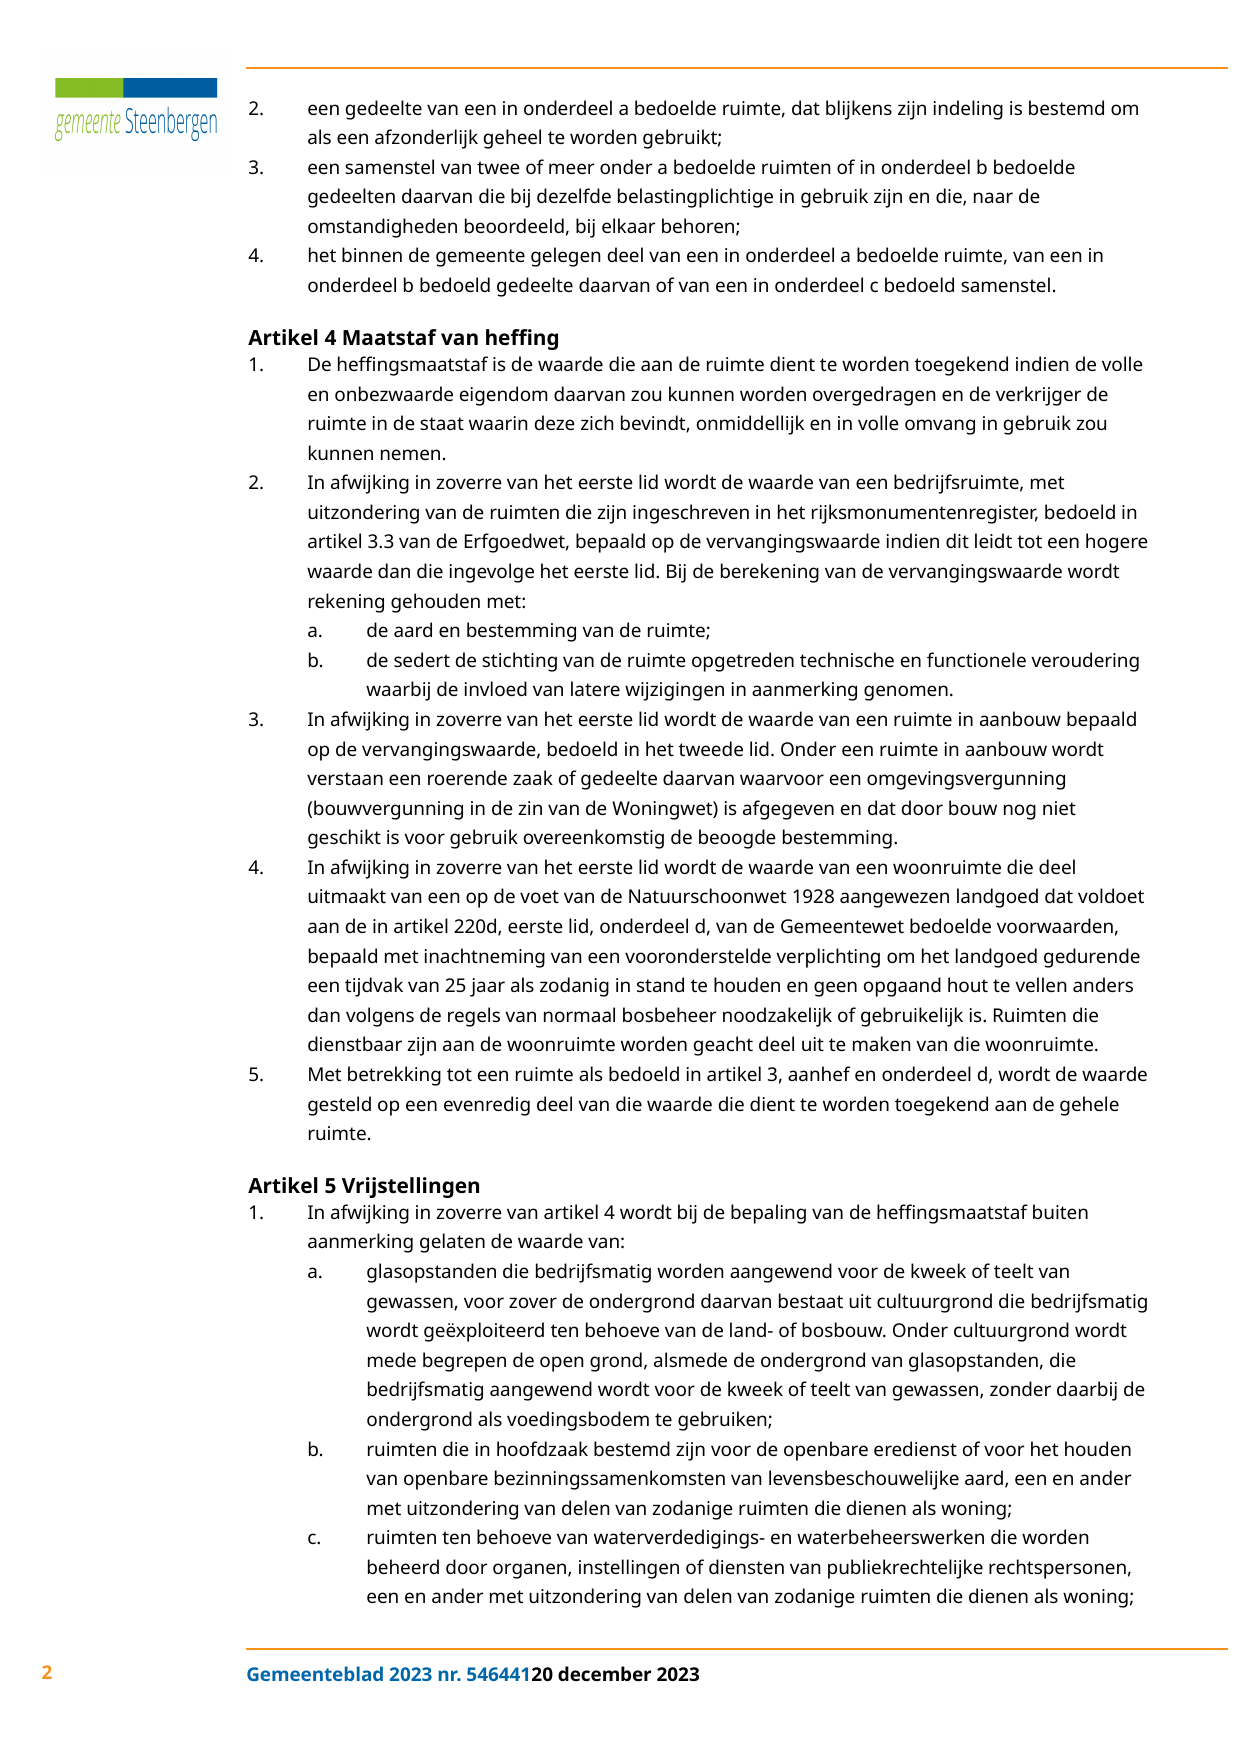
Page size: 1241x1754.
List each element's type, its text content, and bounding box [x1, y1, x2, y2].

picture [41, 47, 231, 172]
text Artikel 5 Vrijstellingen [248, 1171, 1152, 1199]
list het binnen de gemeente gelegen deel van een in onderdeel a bedoelde ruimte, van een in onderdeel b bedoeld gedeelte daarvan of van een in onderdeel c bedoeld samenstel. [248, 243, 1152, 298]
list de sedert de stichting van de ruimte opgetreden technische en functionele veroudering waarbij de invloed van latere wijzigingen in aanmerking genomen. [307, 647, 1152, 702]
list glasopstanden die bedrijfsmatig worden aangewend voor de kweek of teelt van gewassen, voor zover de ondergrond daarvan bestaat uit cultuurgrond die bedrijfsmatig wordt geëxploiteerd ten behoeve van de land- of bosbouw. Onder cultuurgrond wordt mede begrepen de open grond, alsmede de ondergrond van glasopstanden, die bedrijfsmatig aangewend wordt voor de kweek of teelt van gewassen, zonder daarbij de ondergrond als voedingsbodem te gebruiken; [307, 1258, 1152, 1432]
list ruimten die in hoofdzaak bestemd zijn voor de openbare eredienst of voor het houden van openbare bezinningssamenkomsten van levensbeschouwelijke aard, een en ander met uitzondering van delen van zodanige ruimten die dienen als woning; [307, 1436, 1152, 1521]
list De heffingsmaatstaf is de waarde die aan de ruimte dient te worden toegekend indien de volle en onbezwaarde eigendom daarvan zou kunnen worden overgedragen en de verkrijger de ruimte in de staat waarin deze zich bevindt, onmiddellijk en in volle omvang in gebruik zou kunnen nemen. [248, 351, 1152, 466]
list In afwijking in zoverre van het eerste lid wordt de waarde van een bedrijfsruimte, met uitzondering van de ruimten die zijn ingeschreven in het rijksmonumentenregister, bedoeld in artikel 3.3 van de Erfgoedwet, bepaald op de vervangingswaarde indien dit leidt tot een hogere waarde dan die ingevolge het eerste lid. Bij de berekening van de vervangingswaarde wordt rekening gehouden met: [248, 469, 1152, 613]
list In afwijking in zoverre van het eerste lid wordt de waarde van een woonruimte die deel uitmaakt van een op de voet van de Natuurschoonwet 1928 aangewezen landgoed dat voldoet aan de in artikel 220d, eerste lid, onderdeel d, van de Gemeentewet bedoelde voorwaarden, bepaald met inachtneming van een vooronderstelde verplichting om het landgoed gedurende een tijdvak van 25 jaar als zodanig in stand te houden en geen opgaand hout te vellen anders dan volgens de regels van normaal bosbeheer noodzakelijk of gebruikelijk is. Ruimten die dienstbaar zijn aan de woonruimte worden geacht deel uit te maken van die woonruimte. [248, 854, 1152, 1057]
list ruimten ten behoeve van waterverdedigings- en waterbeheerswerken die worden beheerd door organen, instellingen of diensten van publiekrechtelijke rechtspersonen, een en ander met uitzondering van delen van zodanige ruimten die dienen als woning; [307, 1524, 1152, 1609]
list Met betrekking tot een ruimte als bedoeld in artikel 3, aanhef en onderdeel d, wordt de waarde gesteld op een evenredig deel van die waarde die dient te worden toegekend aan de gehele ruimte. [248, 1061, 1152, 1146]
list een samenstel van twee of meer onder a bedoelde ruimten of in onderdeel b bedoelde gedeelten daarvan die bij dezelfde belastingplichtige in gebruik zijn en die, naar de omstandigheden beoordeeld, bij elkaar behoren; [248, 154, 1152, 239]
text Artikel 4 Maatstaf van heffing [248, 323, 1152, 351]
list de aard en bestemming van de ruimte; [307, 617, 1152, 643]
list In afwijking in zoverre van het eerste lid wordt de waarde van een ruimte in aanbouw bepaald op de vervangingswaarde, bedoeld in het tweede lid. Onder een ruimte in aanbouw wordt verstaan een roerende zaak of gedeelte daarvan waarvoor een omgevingsvergunning (bouwvergunning in de zin van de Woningwet) is afgegeven en dat door bouw nog niet geschikt is voor gebruik overeenkomstig de beoogde bestemming. [248, 706, 1152, 850]
list In afwijking in zoverre van artikel 4 wordt bij de bepaling van de heffingsmaatstaf buiten aanmerking gelaten de waarde van: [248, 1199, 1152, 1254]
list een gedeelte van een in onderdeel a bedoelde ruimte, dat blijkens zijn indeling is bestemd om als een afzonderlijk geheel te worden gebruikt; [248, 95, 1152, 150]
